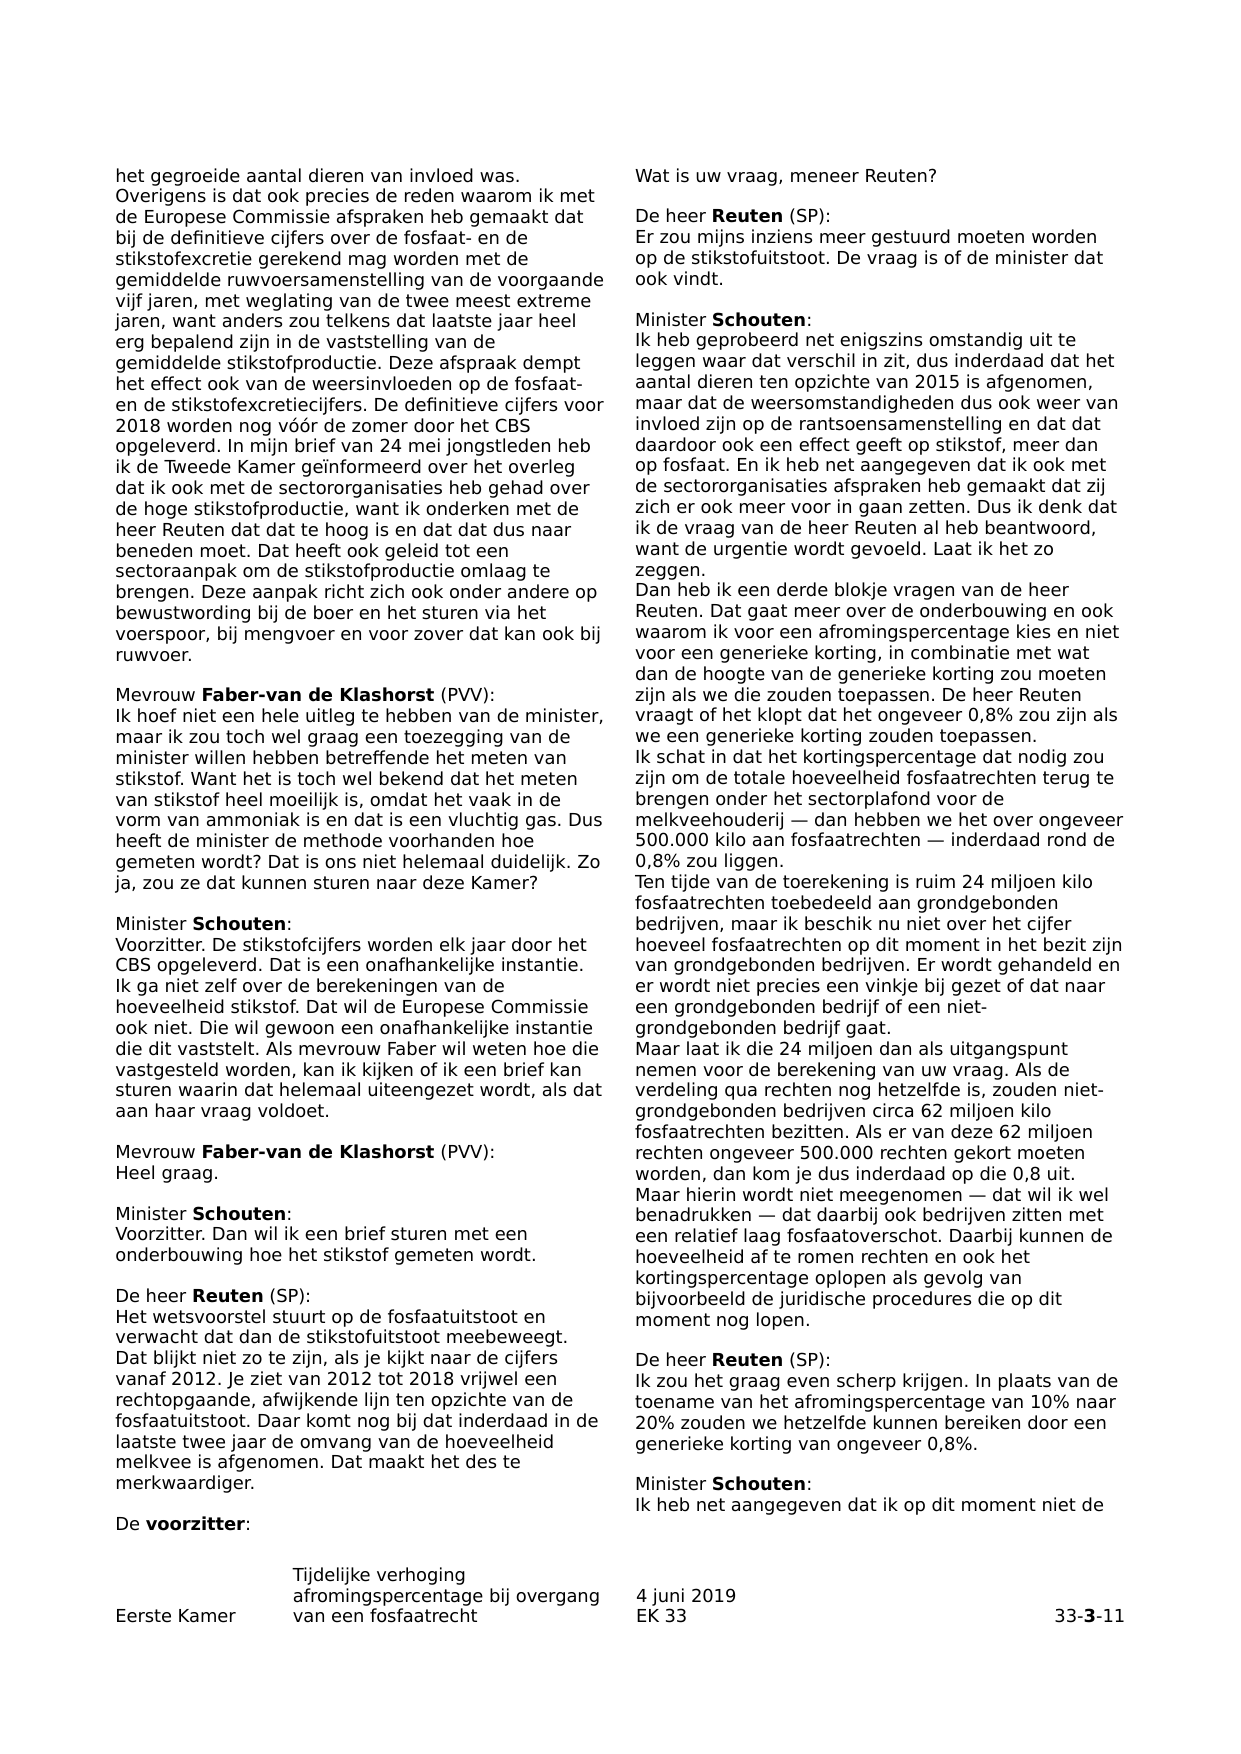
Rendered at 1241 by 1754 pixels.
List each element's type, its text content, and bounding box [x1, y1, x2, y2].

text Ik heb net aangegeven dat ik op dit moment niet de [635, 1495, 1125, 1516]
text het gegroeide aantal dieren van invloed was. [115, 165, 605, 186]
text Wat is uw vraag, meneer Reuten? [635, 165, 1125, 186]
text Mevrouw Faber-van de Klashorst (PVV): [115, 685, 605, 706]
text De voorzitter: [115, 1514, 605, 1535]
text Het wetsvoorstel stuurt op de fosfaatuitstoot en verwacht dat dan de stikstofuitstoot meebeweegt. Dat blijkt niet zo te zijn, als je kijkt naar de cijfers vanaf 2012. Je ziet van 2012 tot 2018 vrijwel een rechtopgaande, afwijkende lijn ten opzichte van de fosfaatuitstoot. Daar komt nog bij dat inderdaad in de laatste twee jaar de omvang van de hoeveelheid melkvee is afgenomen. Dat maakt het des te merkwaardiger. [115, 1306, 605, 1494]
text De heer Reuten (SP): [635, 206, 1125, 227]
text Mevrouw Faber-van de Klashorst (PVV): [115, 1142, 605, 1162]
text Ik hoef niet een hele uitleg te hebben van de minister, maar ik zou toch wel graag een toezegging van de minister willen hebben betreffende het meten van stikstof. Want het is toch wel bekend dat het meten van stikstof heel moeilijk is, omdat het vaak in de vorm van ammoniak is en dat is een vluchtig gas. Dus heeft de minister de methode voorhanden hoe gemeten wordt? Dat is ons niet helemaal duidelijk. Zo ja, zou ze dat kunnen sturen naar deze Kamer? [115, 706, 605, 893]
text Overigens is dat ook precies de reden waarom ik met de Europese Commissie afspraken heb gemaakt dat bij de definitieve cijfers over de fosfaat- en de stikstofexcretie gerekend mag worden met de gemiddelde ruwvoersamenstelling van de voorgaande vijf jaren, met weglating van de twee meest extreme jaren, want anders zou telkens dat laatste jaar heel erg bepalend zijn in de vaststelling van de gemiddelde stikstofproductie. Deze afspraak dempt het effect ook van de weersinvloeden op de fosfaat- en de stikstofexcretiecijfers. De definitieve cijfers voor 2018 worden nog vóór de zomer door het CBS opgeleverd. In mijn brief van 24 mei jongstleden heb ik de Tweede Kamer geïnformeerd over het overleg dat ik ook met de sectororganisaties heb gehad over de hoge stikstofproductie, want ik onderken met de heer Reuten dat dat te hoog is en dat dat dus naar beneden moet. Dat heeft ook geleid tot een sectoraanpak om de stikstofproductie omlaag te brengen. Deze aanpak richt zich ook onder andere op bewustwording bij de boer en het sturen via het voerspoor, bij mengvoer en voor zover dat kan ook bij ruwvoer. [115, 186, 605, 665]
text Er zou mijns inziens meer gestuurd moeten worden op de stikstofuitstoot. De vraag is of de minister dat ook vindt. [635, 227, 1125, 289]
text Ik schat in dat het kortingspercentage dat nodig zou zijn om de totale hoeveelheid fosfaatrechten terug te brengen onder het sectorplafond voor de melkveehouderij — dan hebben we het over ongeveer 500.000 kilo aan fosfaatrechten — inderdaad rond de 0,8% zou liggen. [635, 747, 1125, 872]
text De heer Reuten (SP): [635, 1350, 1125, 1371]
text Heel graag. [115, 1162, 605, 1183]
text Voorzitter. De stikstofcijfers worden elk jaar door het CBS opgeleverd. Dat is een onafhankelijke instantie. Ik ga niet zelf over de berekeningen van de hoeveelheid stikstof. Dat wil de Europese Commissie ook niet. Die wil gewoon een onafhankelijke instantie die dit vaststelt. Als mevrouw Faber wil weten hoe die vastgesteld worden, kan ik kijken of ik een brief kan sturen waarin dat helemaal uiteengezet wordt, als dat aan haar vraag voldoet. [115, 934, 605, 1122]
text Voorzitter. Dan wil ik een brief sturen met een onderbouwing hoe het stikstof gemeten wordt. [115, 1224, 605, 1266]
text Ik zou het graag even scherp krijgen. In plaats van de toename van het afromingspercentage van 10% naar 20% zouden we hetzelfde kunnen bereiken door een generieke korting van ongeveer 0,8%. [635, 1371, 1125, 1454]
text Minister Schouten: [115, 913, 605, 934]
text Minister Schouten: [635, 1474, 1125, 1495]
text Ten tijde van de toerekening is ruim 24 miljoen kilo fosfaatrechten toebedeeld aan grondgebonden bedrijven, maar ik beschik nu niet over het cijfer hoeveel fosfaatrechten op dit moment in het bezit zijn van grondgebonden bedrijven. Er wordt gehandeld en er wordt niet precies een vinkje bij gezet of dat naar een grondgebonden bedrijf of een niet-grondgebonden bedrijf gaat. [635, 872, 1125, 1038]
text Ik heb geprobeerd net enigszins omstandig uit te leggen waar dat verschil in zit, dus inderdaad dat het aantal dieren ten opzichte van 2015 is afgenomen, maar dat de weersomstandigheden dus ook weer van invloed zijn op de rantsoensamenstelling en dat dat daardoor ook een effect geeft op stikstof, meer dan op fosfaat. En ik heb net aangegeven dat ik ook met de sectororganisaties afspraken heb gemaakt dat zij zich er ook meer voor in gaan zetten. Dus ik denk dat ik de vraag van de heer Reuten al heb beantwoord, want de urgentie wordt gevoeld. Laat ik het zo zeggen. [635, 330, 1125, 580]
text Minister Schouten: [115, 1203, 605, 1224]
text Maar laat ik die 24 miljoen dan als uitgangspunt nemen voor de berekening van uw vraag. Als de verdeling qua rechten nog hetzelfde is, zouden niet-grondgebonden bedrijven circa 62 miljoen kilo fosfaatrechten bezitten. Als er van deze 62 miljoen rechten ongeveer 500.000 rechten gekort moeten worden, dan kom je dus inderdaad op die 0,8 uit. Maar hierin wordt niet meegenomen — dat wil ik wel benadrukken — dat daarbij ook bedrijven zitten met een relatief laag fosfaatoverschot. Daarbij kunnen de hoeveelheid af te romen rechten en ook het kortingspercentage oplopen als gevolg van bijvoorbeeld de juridische procedures die op dit moment nog lopen. [635, 1038, 1125, 1330]
text Dan heb ik een derde blokje vragen van de heer Reuten. Dat gaat meer over de onderbouwing en ook waarom ik voor een afromingspercentage kies en niet voor een generieke korting, in combinatie met wat dan de hoogte van de generieke korting zou moeten zijn als we die zouden toepassen. De heer Reuten vraagt of het klopt dat het ongeveer 0,8% zou zijn als we een generieke korting zouden toepassen. [635, 580, 1125, 747]
text De heer Reuten (SP): [115, 1286, 605, 1306]
text Minister Schouten: [635, 309, 1125, 330]
